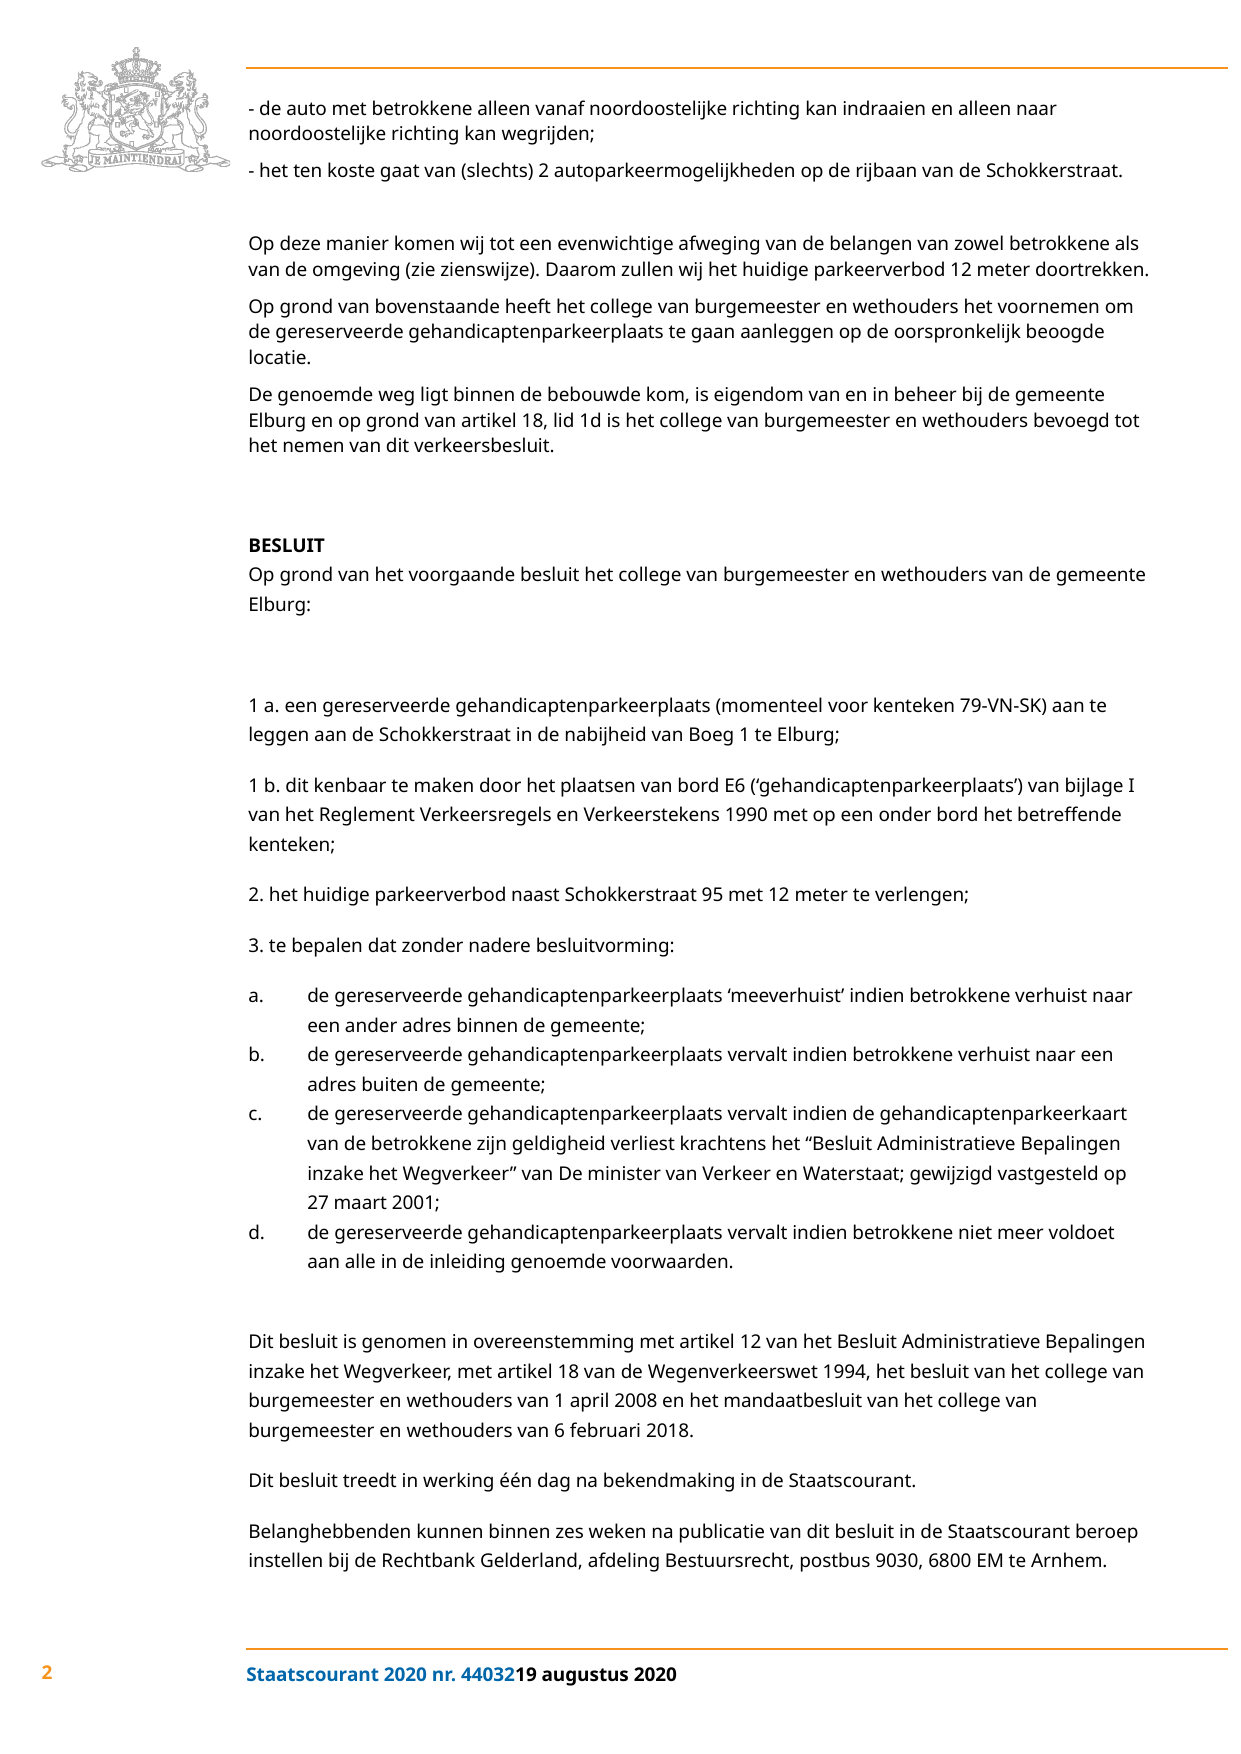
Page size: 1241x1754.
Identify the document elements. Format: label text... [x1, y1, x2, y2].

text Op deze manier komen wij tot een evenwichtige afweging van de belangen van zowel betrokkene als van de omgeving (zie zienswijze). Daarom zullen wij het huidige parkeerverbod 12 meter doortrekken. [248, 231, 1152, 282]
text Dit besluit treedt in werking één dag na bekendmaking in de Staatscourant. [248, 1468, 1152, 1493]
list de gereserveerde gehandicaptenparkeerplaats vervalt indien betrokkene verhuist naar een adres buiten de gemeente; [248, 1041, 1152, 1097]
list de gereserveerde gehandicaptenparkeerplaats ‘meeverhuist’ indien betrokkene verhuist naar een ander adres binnen de gemeente; [248, 982, 1152, 1038]
list de gereserveerde gehandicaptenparkeerplaats vervalt indien betrokkene niet meer voldoet aan alle in de inleiding genoemde voorwaarden. [248, 1219, 1152, 1274]
text BESLUIT [248, 532, 1152, 558]
text 2. het huidige parkeerverbod naast Schokkerstraat 95 met 12 meter te verlengen; [248, 881, 1152, 907]
text - het ten koste gaat van (slechts) 2 autoparkeermogelijkheden op de rijbaan van de Schokkerstraat. [248, 157, 1152, 183]
list de gereserveerde gehandicaptenparkeerplaats vervalt indien de gehandicaptenparkeerkaart van de betrokkene zijn geldigheid verliest krachtens het “Besluit Administratieve Bepalingen inzake het Wegverkeer” van De minister van Verkeer en Waterstaat; gewijzigd vastgesteld op 27 maart 2001; [248, 1101, 1152, 1215]
text 1 b. dit kenbaar te maken door het plaatsen van bord E6 (‘gehandicaptenparkeerplaats’) van bijlage I van het Reglement Verkeersregels en Verkeerstekens 1990 met op een onder bord het betreffende kenteken; [248, 772, 1152, 857]
picture [41, 47, 231, 172]
text Belanghebbenden kunnen binnen zes weken na publicatie van dit besluit in de Staatscourant beroep instellen bij de Rechtbank Gelderland, afdeling Bestuursrecht, postbus 9030, 6800 EM te Arnhem. [248, 1518, 1152, 1573]
text 1 a. een gereserveerde gehandicaptenparkeerplaats (momenteel voor kenteken 79-VN-SK) aan te leggen aan de Schokkerstraat in de nabijheid van Boeg 1 te Elburg; [248, 692, 1152, 747]
text Op grond van bovenstaande heeft het college van burgemeester en wethouders het voornemen om de gereserveerde gehandicaptenparkeerplaats te gaan aanleggen op de oorspronkelijk beoogde locatie. [248, 293, 1152, 370]
text De genoemde weg ligt binnen de bebouwde kom, is eigendom van en in beheer bij de gemeente Elburg en op grond van artikel 18, lid 1d is het college van burgemeester en wethouders bevoegd tot het nemen van dit verkeersbesluit. [248, 381, 1152, 458]
text Dit besluit is genomen in overeenstemming met artikel 12 van het Besluit Administratieve Bepalingen inzake het Wegverkeer, met artikel 18 van de Wegenverkeerswet 1994, het besluit van het college van burgemeester en wethouders van 1 april 2008 en het mandaatbesluit van het college van burgemeester en wethouders van 6 februari 2018. [248, 1328, 1152, 1443]
text 3. te bepalen dat zonder nadere besluitvorming: [248, 932, 1152, 958]
text - de auto met betrokkene alleen vanaf noordoostelijke richting kan indraaien en alleen naar noordoostelijke richting kan wegrijden; [248, 95, 1152, 146]
text Op grond van het voorgaande besluit het college van burgemeester en wethouders van de gemeente Elburg: [248, 561, 1152, 617]
